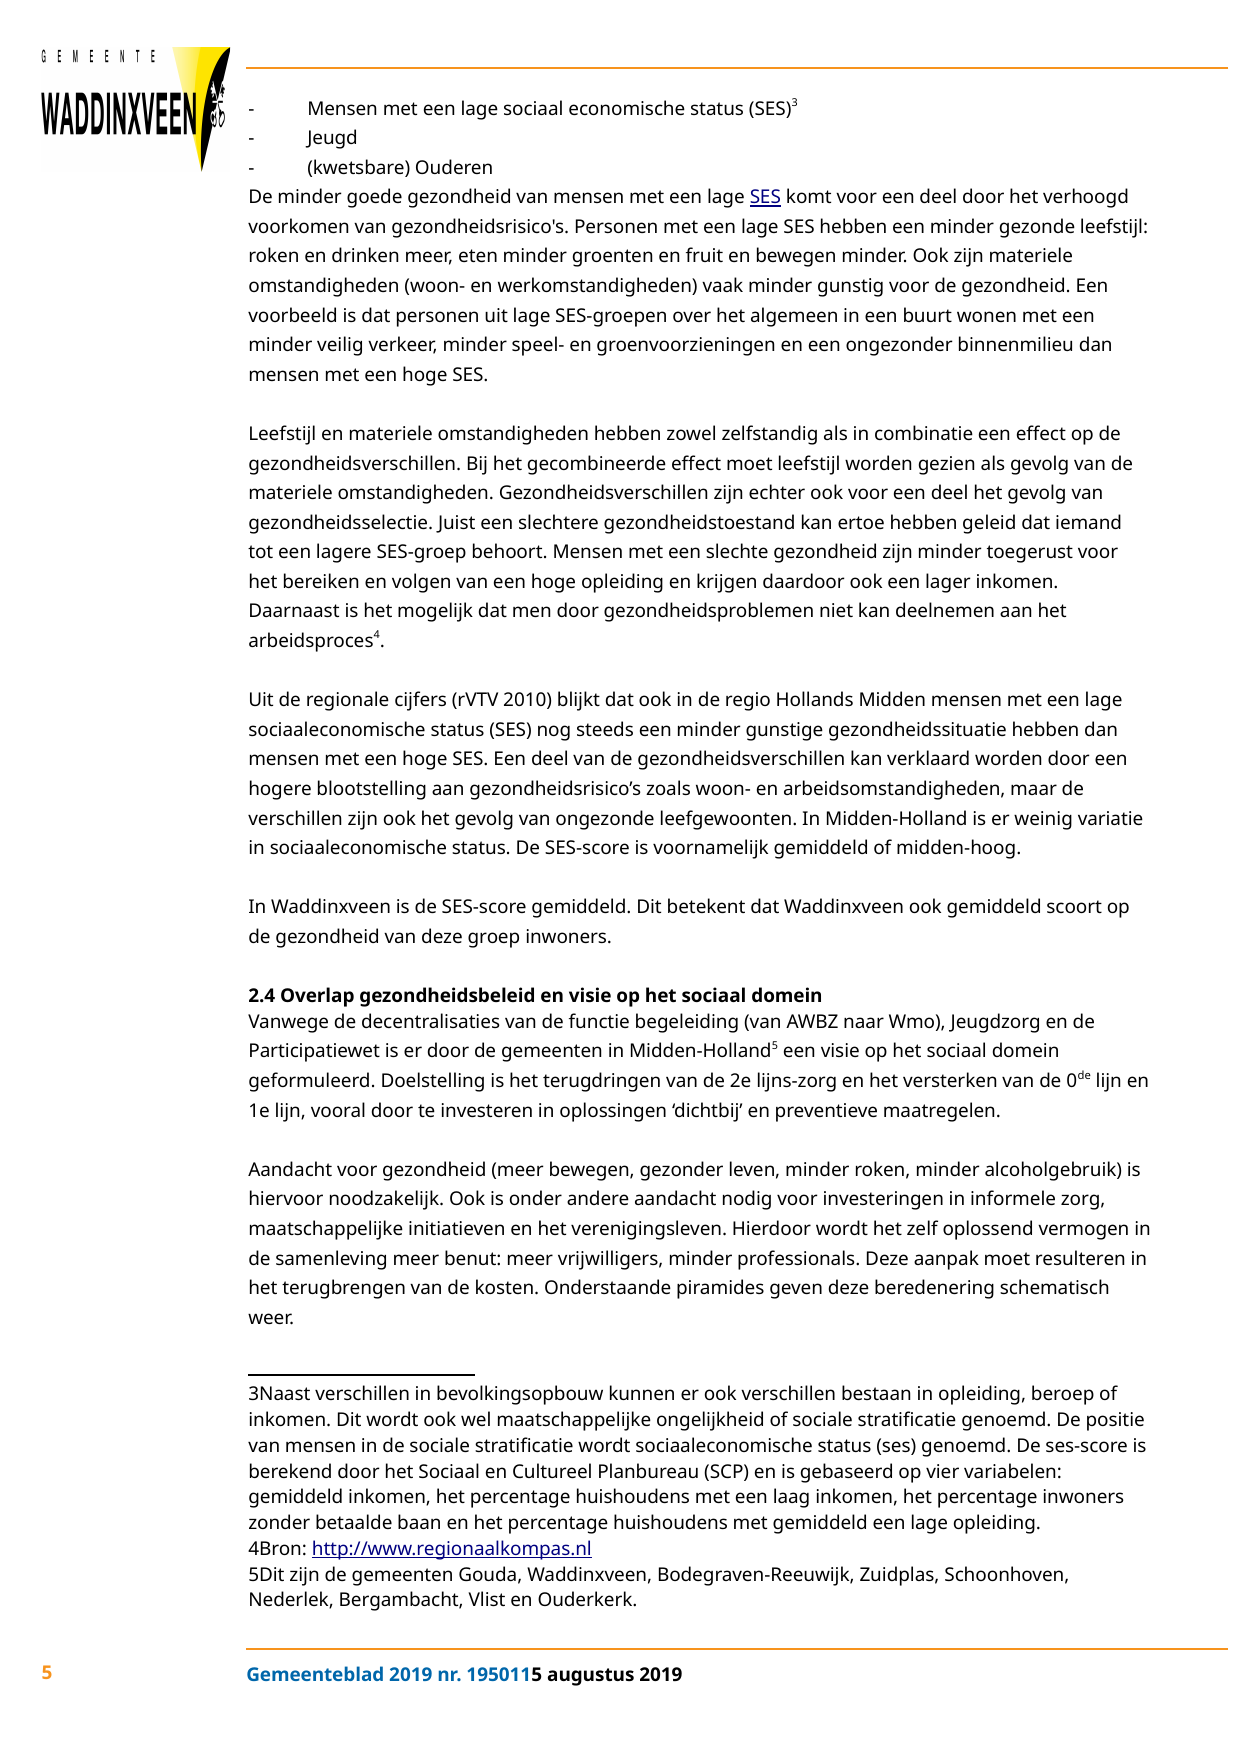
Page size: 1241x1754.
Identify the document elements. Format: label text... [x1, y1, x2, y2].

list Naast verschillen in bevolkingsopbouw kunnen er ook verschillen bestaan in opleiding, beroep of inkomen. Dit wordt ook wel maatschappelijke ongelijkheid of sociale stratificatie genoemd. De positie van mensen in de sociale stratificatie wordt sociaaleconomische status (ses) genoemd. De ses-score is berekend door het Sociaal en Cultureel Planbureau (SCP) en is gebaseerd op vier variabelen: gemiddeld inkomen, het percentage huishoudens met een laag inkomen, het percentage inwoners zonder betaalde baan en het percentage huishoudens met gemiddeld een lage opleiding. [248, 1381, 1152, 1535]
text Leefstijl en materiele omstandigheden hebben zowel zelfstandig als in combinatie een effect op de gezondheidsverschillen. Bij het gecombineerde effect moet leefstijl worden gezien als gevolg van de materiele omstandigheden. Gezondheidsverschillen zijn echter ook voor een deel het gevolg van gezondheidsselectie. Juist een slechtere gezondheidstoestand kan ertoe hebben geleid dat iemand tot een lagere SES-groep behoort. Mensen met een slechte gezondheid zijn minder toegerust voor het bereiken en volgen van een hoge opleiding en krijgen daardoor ook een lager inkomen. Daarnaast is het mogelijk dat men door gezondheidsproblemen niet kan deelnemen aan het arbeidsproces. [248, 420, 1152, 653]
list (kwetsbare) Ouderen [248, 154, 1152, 180]
text Vanwege de decentralisaties van de functie begeleiding (van AWBZ naar Wmo), Jeugdzorg en de Participatiewet is er door de gemeenten in Midden-Holland een visie op het sociaal domein geformuleerd. Doelstelling is het terugdringen van de 2e lijns-zorg en het versterken van de 0de lijn en 1e lijn, vooral door te investeren in oplossingen ‘dichtbij’ en preventieve maatregelen. [248, 1008, 1152, 1122]
text Uit de regionale cijfers (rVTV 2010) blijkt dat ook in de regio Hollands Midden mensen met een lage sociaaleconomische status (SES) nog steeds een minder gunstige gezondheidssituatie hebben dan mensen met een hoge SES. Een deel van de gezondheidsverschillen kan verklaard worden door een hogere blootstelling aan gezondheidsrisico’s zoals woon- en arbeidsomstandigheden, maar de verschillen zijn ook het gevolg van ongezonde leefgewoonten. In Midden-Holland is er weinig variatie in sociaaleconomische status. De SES-score is voornamelijk gemiddeld of midden-hoog. [248, 686, 1152, 860]
list Mensen met een lage sociaal economische status (SES) [248, 95, 1152, 121]
text 2.4 Overlap gezondheidsbeleid en visie op het sociaal domein [248, 982, 1152, 1008]
text Aandacht voor gezondheid (meer bewegen, gezonder leven, minder roken, minder alcoholgebruik) is hiervoor noodzakelijk. Ook is onder andere aandacht nodig voor investeringen in informele zorg, maatschappelijke initiatieven en het verenigingsleven. Hierdoor wordt het zelf oplossend vermogen in de samenleving meer benut: meer vrijwilligers, minder professionals. Deze aanpak moet resulteren in het terugbrengen van de kosten. Onderstaande piramides geven deze beredenering schematisch weer. [248, 1156, 1152, 1329]
text Bron: http://www.regionaalkompas.nl [248, 1535, 1152, 1561]
text De minder goede gezondheid van mensen met een lage SES komt voor een deel door het verhoogd voorkomen van gezondheidsrisico's. Personen met een lage SES hebben een minder gezonde leefstijl: roken en drinken meer, eten minder groenten en fruit en bewegen minder. Ook zijn materiele omstandigheden (woon- en werkomstandigheden) vaak minder gunstig voor de gezondheid. Een voorbeeld is dat personen uit lage SES-groepen over het algemeen in een buurt wonen met een minder veilig verkeer, minder speel- en groenvoorzieningen en een ongezonder binnenmilieu dan mensen met een hoge SES. [248, 183, 1152, 387]
picture [41, 47, 231, 172]
text Dit zijn de gemeenten Gouda, Waddinxveen, Bodegraven-Reeuwijk, Zuidplas, Schoonhoven, Nederlek, Bergambacht, Vlist en Ouderkerk. [248, 1561, 1152, 1612]
text In Waddinxveen is de SES-score gemiddeld. Dit betekent dat Waddinxveen ook gemiddeld scoort op de gezondheid van deze groep inwoners. [248, 893, 1152, 949]
list Jeugd [248, 124, 1152, 150]
